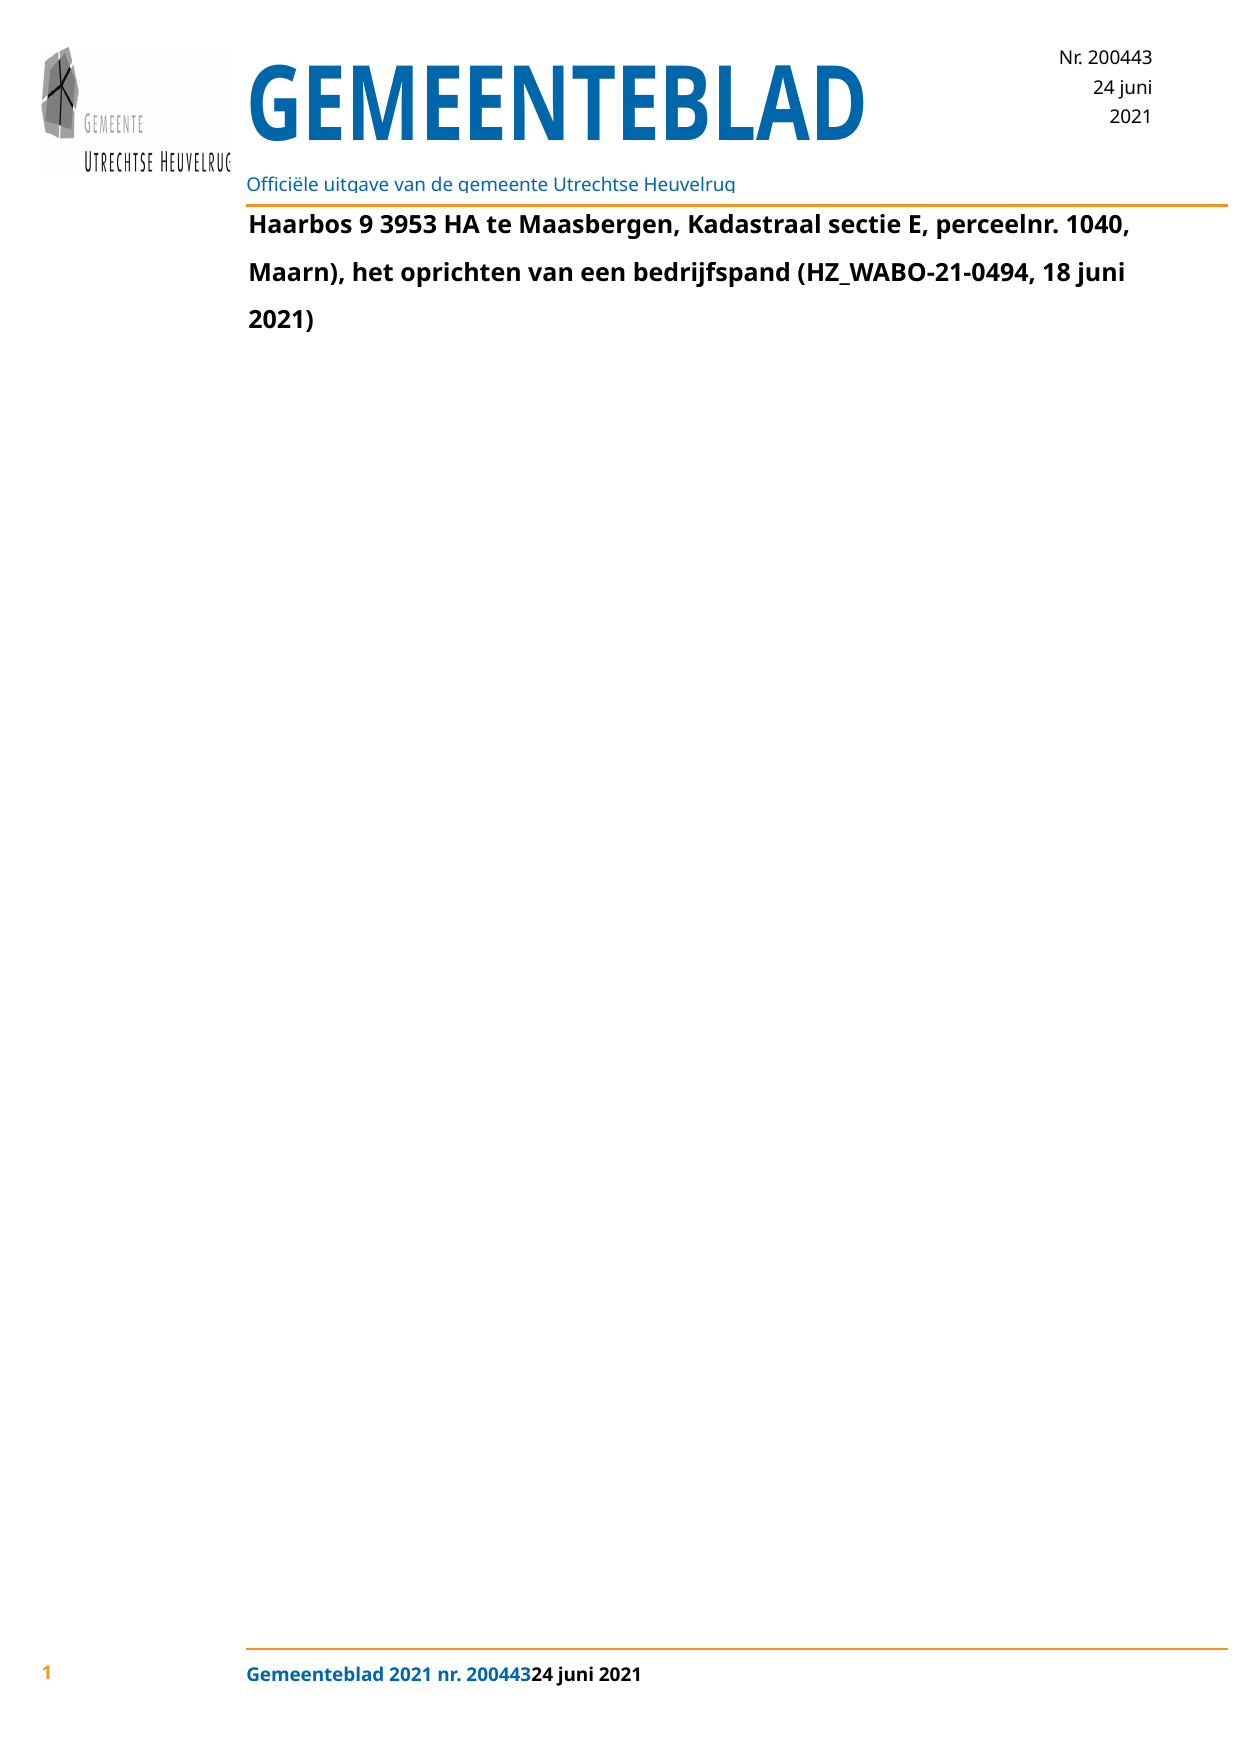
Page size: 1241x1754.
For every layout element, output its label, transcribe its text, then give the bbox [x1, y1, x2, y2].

text Haarbos 9 3953 HA te Maasbergen, Kadastraal sectie E, perceelnr. 1040, Maarn), het oprichten van een bedrijfspand (HZ_WABO-21-0494, 18 juni 2021) [248, 207, 1152, 336]
picture [41, 47, 231, 172]
